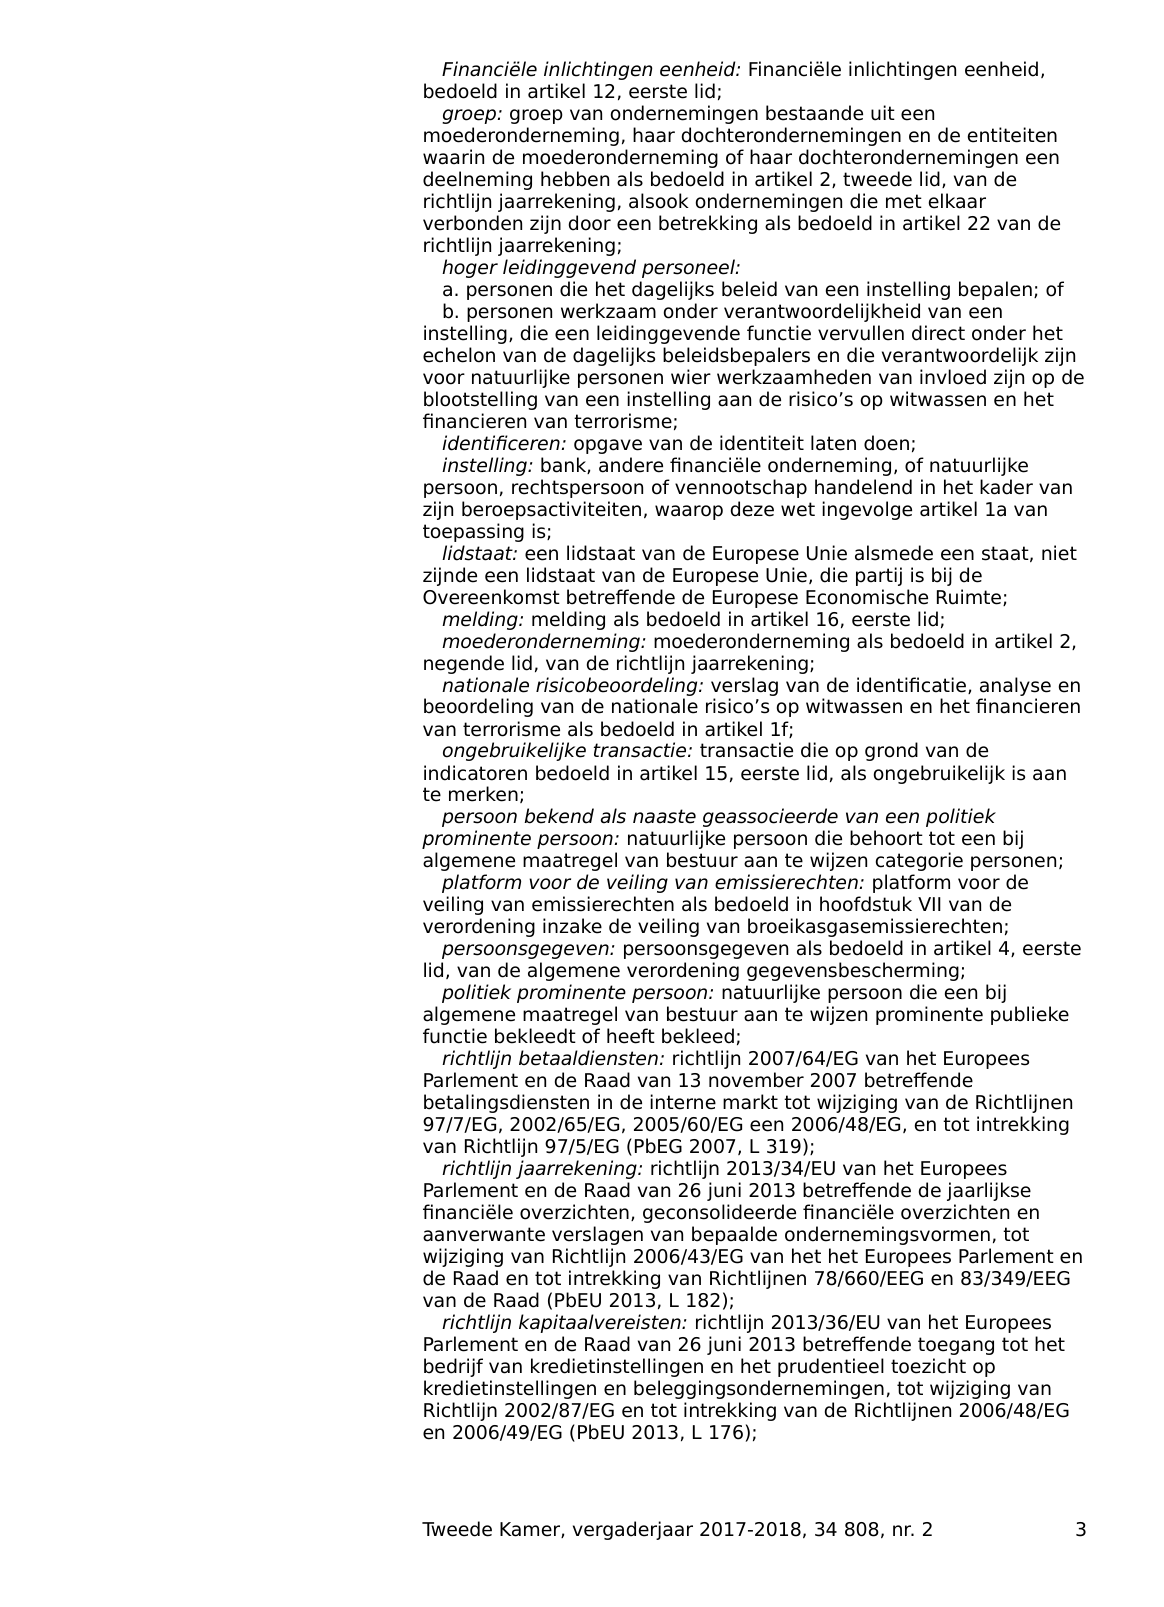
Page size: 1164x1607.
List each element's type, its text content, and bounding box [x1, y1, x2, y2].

text ongebruikelijke transactie: transactie die op grond van de indicatoren bedoeld in artikel 15, eerste lid, als ongebruikelijk is aan te merken; [422, 740, 1087, 806]
text b. personen werkzaam onder verantwoordelijkheid van een instelling, die een leidinggevende functie vervullen direct onder het echelon van de dagelijks beleidsbepalers en die verantwoordelijk zijn voor natuurlijke personen wier werkzaamheden van invloed zijn op de blootstelling van een instelling aan de risico’s op witwassen en het financieren van terrorisme; [422, 301, 1087, 433]
text persoonsgegeven: persoonsgegeven als bedoeld in artikel 4, eerste lid, van de algemene verordening gegevensbescherming; [422, 938, 1087, 982]
text Financiële inlichtingen eenheid: Financiële inlichtingen eenheid, bedoeld in artikel 12, eerste lid; [422, 59, 1087, 103]
text a. personen die het dagelijks beleid van een instelling bepalen; of [422, 279, 1087, 301]
text hoger leidinggevend personeel: [422, 257, 1087, 279]
text lidstaat: een lidstaat van de Europese Unie alsmede een staat, niet zijnde een lidstaat van de Europese Unie, die partij is bij de Overeenkomst betreffende de Europese Economische Ruimte; [422, 543, 1087, 608]
text melding: melding als bedoeld in artikel 16, eerste lid; [422, 608, 1087, 631]
text identificeren: opgave van de identiteit laten doen; [422, 433, 1087, 455]
text platform voor de veiling van emissierechten: platform voor de veiling van emissierechten als bedoeld in hoofdstuk VII van de verordening inzake de veiling van broeikasgasemissierechten; [422, 872, 1087, 938]
text nationale risicobeoordeling: verslag van de identificatie, analyse en beoordeling van de nationale risico’s op witwassen en het financieren van terrorisme als bedoeld in artikel 1f; [422, 674, 1087, 740]
text groep: groep van ondernemingen bestaande uit een moederonderneming, haar dochterondernemingen en de entiteiten waarin de moederonderneming of haar dochterondernemingen een deelneming hebben als bedoeld in artikel 2, tweede lid, van de richtlijn jaarrekening, alsook ondernemingen die met elkaar verbonden zijn door een betrekking als bedoeld in artikel 22 van de richtlijn jaarrekening; [422, 103, 1087, 257]
text richtlijn jaarrekening: richtlijn 2013/34/EU van het Europees Parlement en de Raad van 26 juni 2013 betreffende de jaarlijkse financiële overzichten, geconsolideerde financiële overzichten en aanverwante verslagen van bepaalde ondernemingsvormen, tot wijziging van Richtlijn 2006/43/EG van het het Europees Parlement en de Raad en tot intrekking van Richtlijnen 78/660/EEG en 83/349/EEG van de Raad (PbEU 2013, L 182); [422, 1158, 1087, 1312]
text richtlijn kapitaalvereisten: richtlijn 2013/36/EU van het Europees Parlement en de Raad van 26 juni 2013 betreffende toegang tot het bedrijf van kredietinstellingen en het prudentieel toezicht op kredietinstellingen en beleggingsondernemingen, tot wijziging van Richtlijn 2002/87/EG en tot intrekking van de Richtlijnen 2006/48/EG en 2006/49/EG (PbEU 2013, L 176); [422, 1312, 1087, 1444]
text instelling: bank, andere financiële onderneming, of natuurlijke persoon, rechtspersoon of vennootschap handelend in het kader van zijn beroepsactiviteiten, waarop deze wet ingevolge artikel 1a van toepassing is; [422, 455, 1087, 543]
text richtlijn betaaldiensten: richtlijn 2007/64/EG van het Europees Parlement en de Raad van 13 november 2007 betreffende betalingsdiensten in de interne markt tot wijziging van de Richtlijnen 97/7/EG, 2002/65/EG, 2005/60/EG een 2006/48/EG, en tot intrekking van Richtlijn 97/5/EG (PbEG 2007, L 319); [422, 1048, 1087, 1158]
text politiek prominente persoon: natuurlijke persoon die een bij algemene maatregel van bestuur aan te wijzen prominente publieke functie bekleedt of heeft bekleed; [422, 982, 1087, 1048]
text moederonderneming: moederonderneming als bedoeld in artikel 2, negende lid, van de richtlijn jaarrekening; [422, 631, 1087, 674]
text persoon bekend als naaste geassocieerde van een politiek prominente persoon: natuurlijke persoon die behoort tot een bij algemene maatregel van bestuur aan te wijzen categorie personen; [422, 806, 1087, 872]
